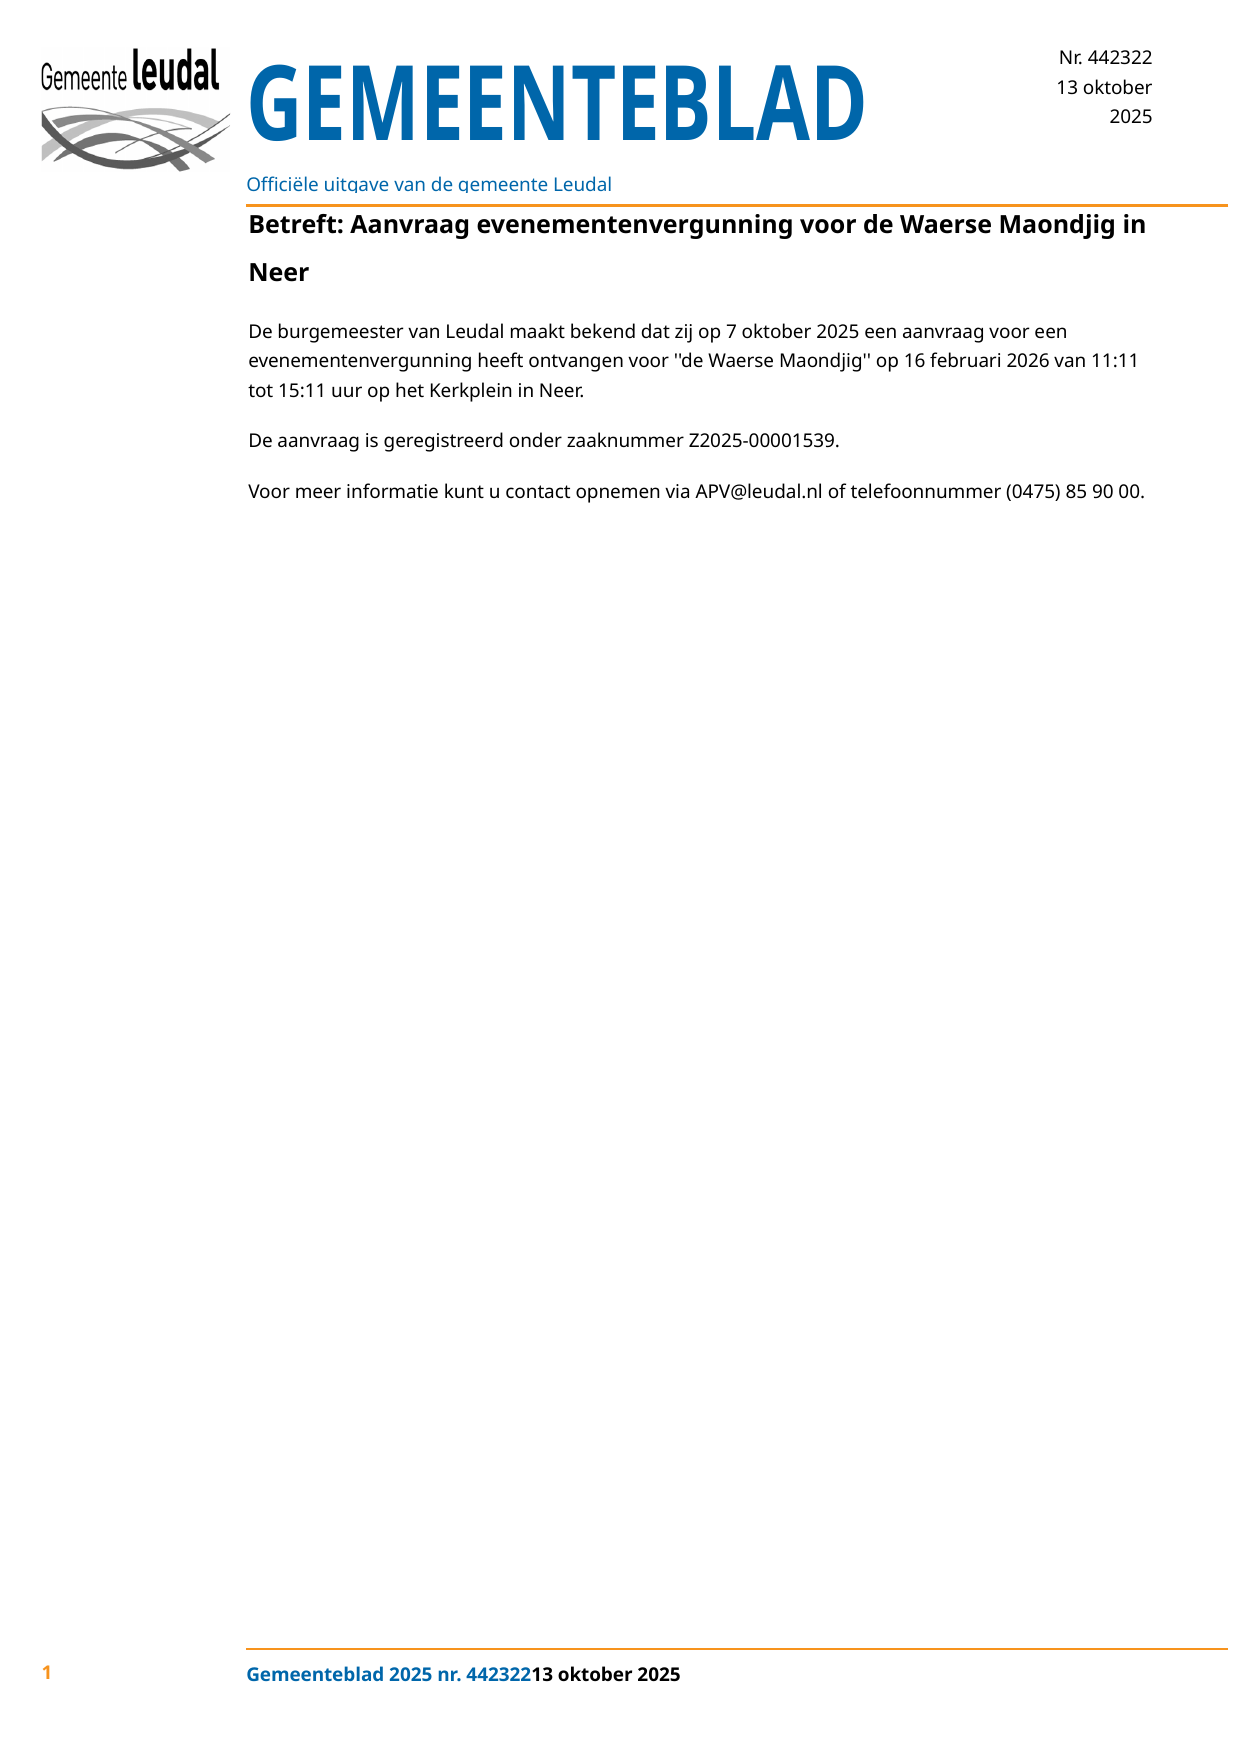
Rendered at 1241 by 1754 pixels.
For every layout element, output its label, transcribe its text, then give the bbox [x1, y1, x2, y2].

text De aanvraag is geregistreerd onder zaaknummer Z2025-00001539. [248, 427, 1152, 453]
text Betreft: Aanvraag evenementenvergunning voor de Waerse Maondjig in Neer [248, 207, 1152, 288]
text De burgemeester van Leudal maakt bekend dat zij op 7 oktober 2025 een aanvraag voor een evenementenvergunning heeft ontvangen voor ''de Waerse Maondjig'' op 16 februari 2026 van 11:11 tot 15:11 uur op het Kerkplein in Neer. [248, 318, 1152, 403]
text Voor meer informatie kunt u contact opnemen via APV@leudal.nl of telefoonnummer (0475) 85 90 00. [248, 478, 1152, 504]
picture [41, 47, 231, 172]
